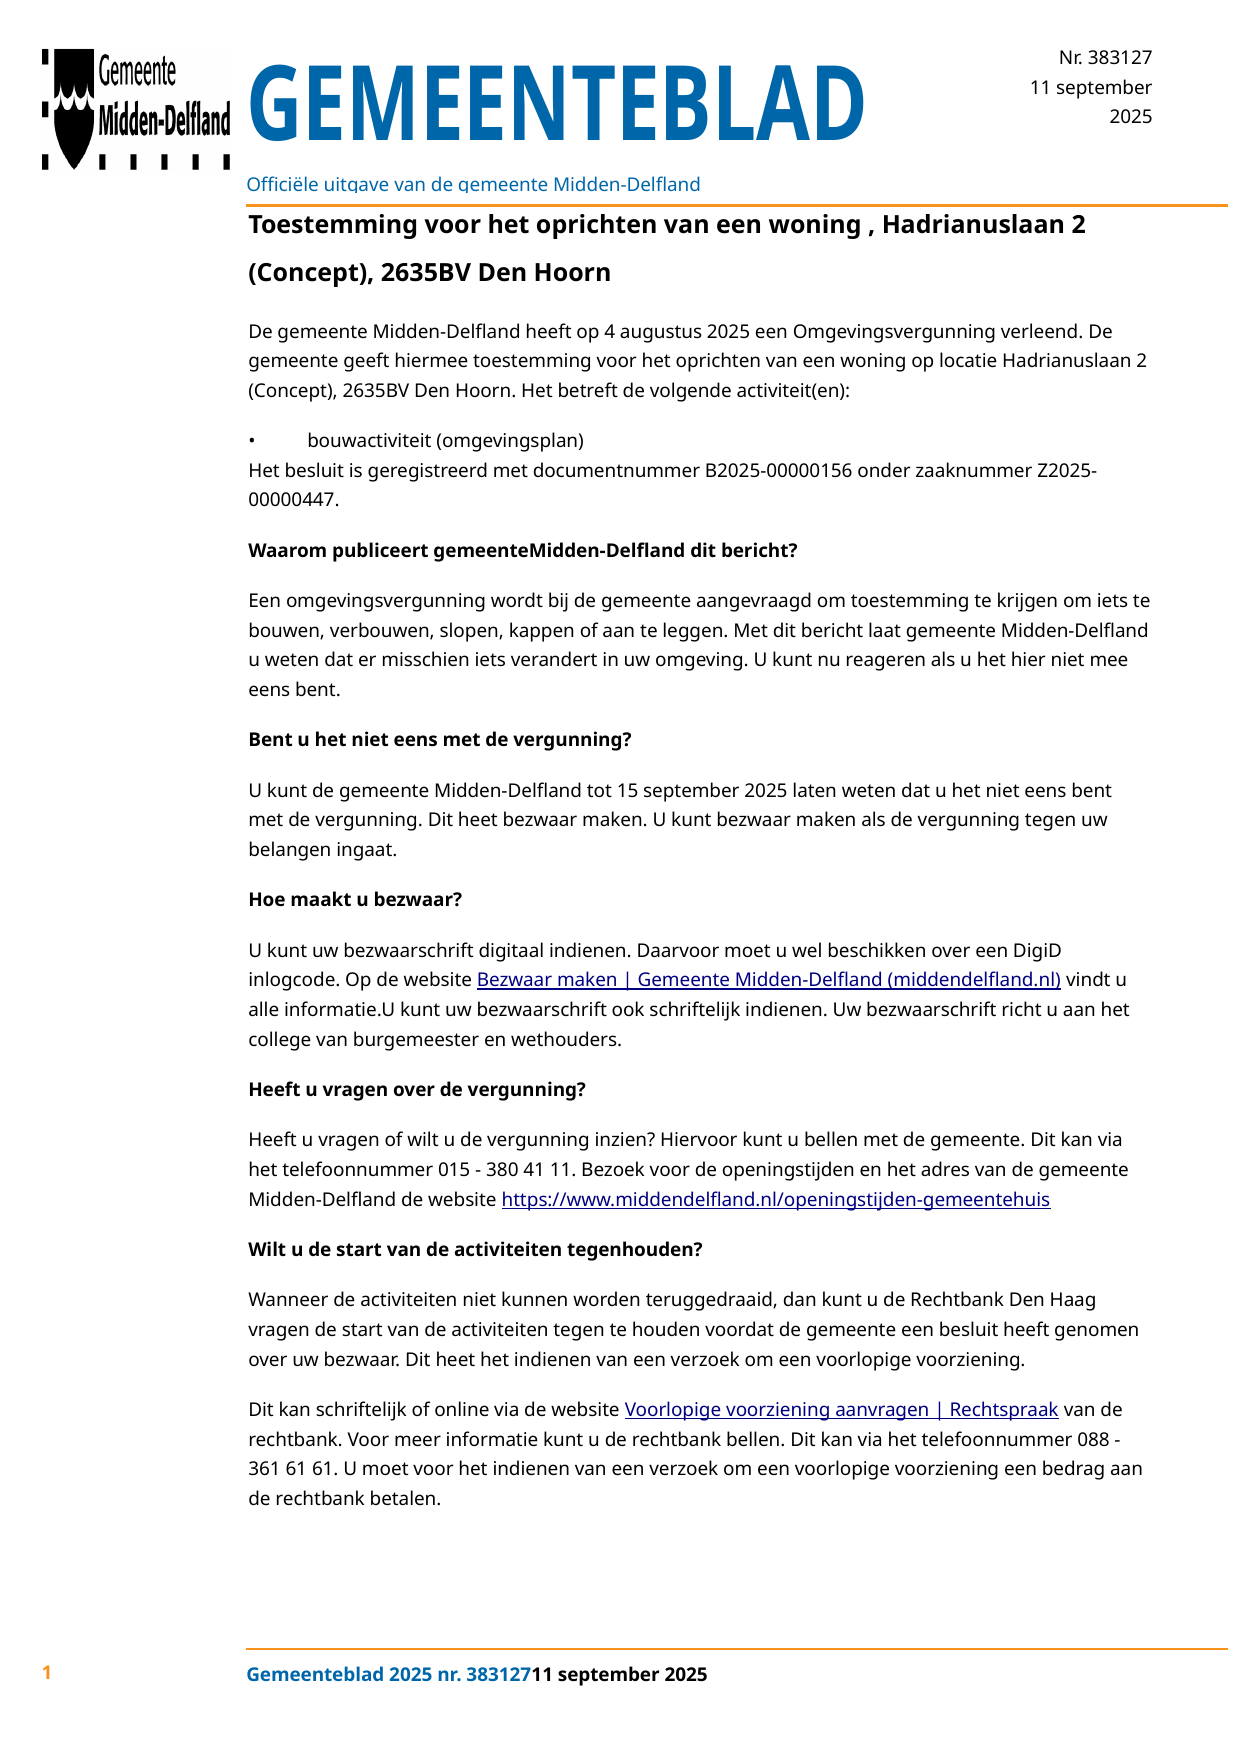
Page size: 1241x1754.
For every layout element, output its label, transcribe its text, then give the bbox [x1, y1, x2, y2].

text Bent u het niet eens met de vergunning? [248, 727, 1152, 752]
text Een omgevingsvergunning wordt bij de gemeente aangevraagd om toestemming te krijgen om iets te bouwen, verbouwen, slopen, kappen of aan te leggen. Met dit bericht laat gemeente Midden-Delfland u weten dat er misschien iets verandert in uw omgeving. U kunt nu reageren als u het hier niet mee eens bent. [248, 587, 1152, 702]
text Hoe maakt u bezwaar? [248, 887, 1152, 912]
text Waarom publiceert gemeenteMidden-Delfland dit bericht? [248, 537, 1152, 563]
text Heeft u vragen over de vergunning? [248, 1076, 1152, 1102]
text Heeft u vragen of wilt u de vergunning inzien? Hiervoor kunt u bellen met de gemeente. Dit kan via het telefoonnummer 015 - 380 41 11. Bezoek voor de openingstijden en het adres van de gemeente Midden-Delfland de website https://www.middendelfland.nl/openingstijden-gemeentehuis [248, 1127, 1152, 1212]
picture [41, 47, 231, 172]
text U kunt uw bezwaarschrift digitaal indienen. Daarvoor moet u wel beschikken over een DigiD inlogcode. Op de website Bezwaar maken | Gemeente Midden-Delfland (middendelfland.nl) vindt u alle informatie.U kunt uw bezwaarschrift ook schriftelijk indienen. Uw bezwaarschrift richt u aan het college van burgemeester en wethouders. [248, 937, 1152, 1052]
list bouwactiviteit (omgevingsplan) [248, 427, 1152, 453]
text Dit kan schriftelijk of online via de website Voorlopige voorziening aanvragen | Rechtspraak van de rechtbank. Voor meer informatie kunt u de rechtbank bellen. Dit kan via het telefoonnummer 088 - 361 61 61. U moet voor het indienen van een verzoek om een voorlopige voorziening een bedrag aan de rechtbank betalen. [248, 1396, 1152, 1511]
text Wanneer de activiteiten niet kunnen worden teruggedraaid, dan kunt u de Rechtbank Den Haag vragen de start van de activiteiten tegen te houden voordat de gemeente een besluit heeft genomen over uw bezwaar. Dit heet het indienen van een verzoek om een voorlopige voorziening. [248, 1287, 1152, 1372]
text De gemeente Midden-Delfland heeft op 4 augustus 2025 een Omgevingsvergunning verleend. De gemeente geeft hiermee toestemming voor het oprichten van een woning op locatie Hadrianuslaan 2 (Concept), 2635BV Den Hoorn. Het betreft de volgende activiteit(en): [248, 318, 1152, 403]
text Wilt u de start van de activiteiten tegenhouden? [248, 1236, 1152, 1262]
text U kunt de gemeente Midden-Delfland tot 15 september 2025 laten weten dat u het niet eens bent met de vergunning. Dit heet bezwaar maken. U kunt bezwaar maken als de vergunning tegen uw belangen ingaat. [248, 777, 1152, 862]
text Toestemming voor het oprichten van een woning , Hadrianuslaan 2 (Concept), 2635BV Den Hoorn [248, 207, 1152, 288]
text Het besluit is geregistreerd met documentnummer B2025-00000156 onder zaaknummer Z2025-00000447. [248, 457, 1152, 512]
